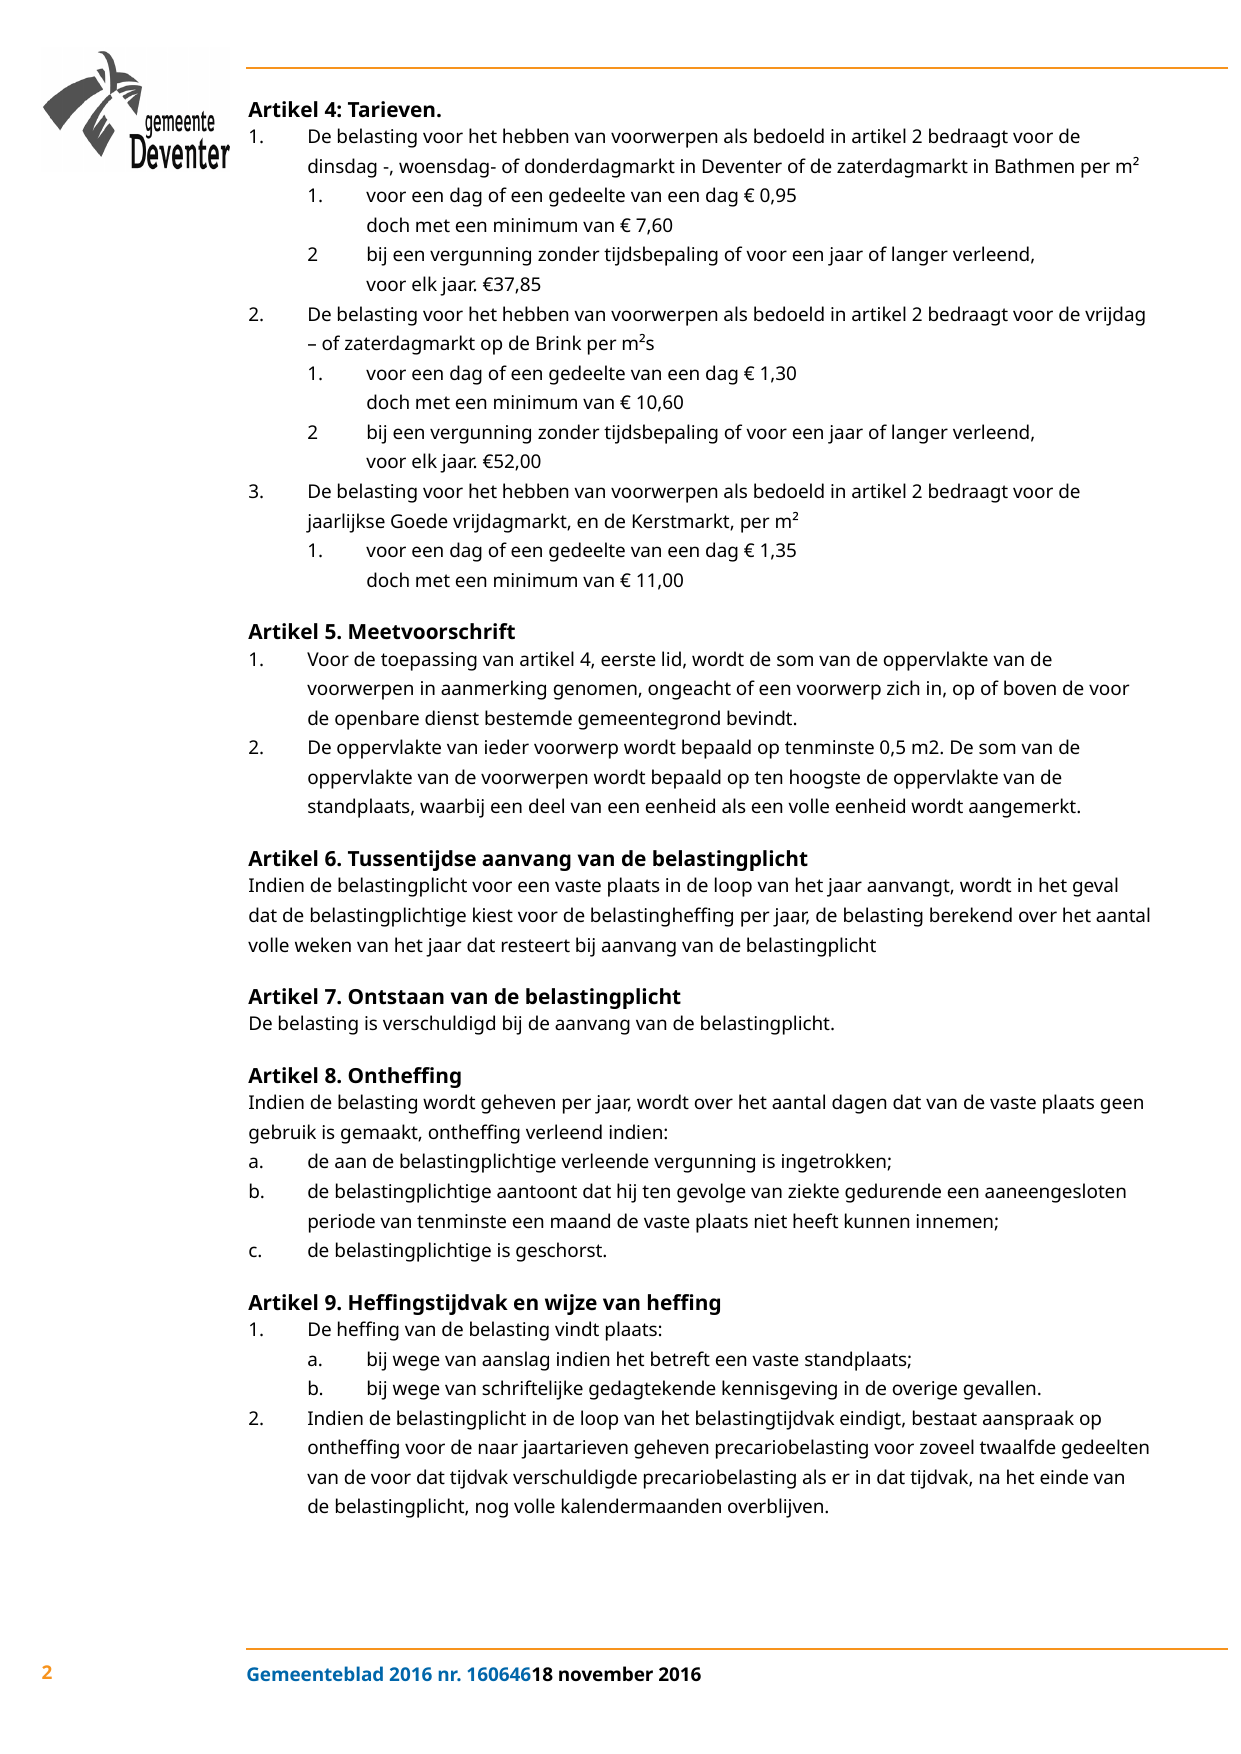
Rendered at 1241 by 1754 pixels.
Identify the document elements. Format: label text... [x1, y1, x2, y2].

list De heffing van de belasting vindt plaats: [248, 1316, 1152, 1342]
text De belasting is verschuldigd bij de aanvang van de belastingplicht. [248, 1011, 1152, 1036]
list voor elk jaar. €52,00 [307, 449, 1152, 474]
text Artikel 4: Tarieven. [248, 95, 1152, 123]
text Indien de belastingplicht voor een vaste plaats in de loop van het jaar aanvangt, wordt in het geval dat de belastingplichtige kiest voor de belastingheffing per jaar, de belasting berekend over het aantal volle weken van het jaar dat resteert bij aanvang van de belastingplicht [248, 873, 1152, 957]
list De belasting voor het hebben van voorwerpen als bedoeld in artikel 2 bedraagt voor de vrijdag – of zaterdagmarkt op de Brink per m²s [248, 301, 1152, 356]
text Artikel 6. Tussentijdse aanvang van de belastingplicht [248, 844, 1152, 873]
list De belasting voor het hebben van voorwerpen als bedoeld in artikel 2 bedraagt voor de dinsdag -, woensdag- of donderdagmarkt in Deventer of de zaterdagmarkt in Bathmen per m² [248, 123, 1152, 178]
list de aan de belastingplichtige verleende vergunning is ingetrokken; [248, 1149, 1152, 1174]
list bij wege van schriftelijke gedagtekende kennisgeving in de overige gevallen. [307, 1375, 1152, 1401]
text Artikel 7. Ontstaan van de belastingplicht [248, 982, 1152, 1011]
list voor elk jaar. €37,85 [307, 271, 1152, 297]
list Voor de toepassing van artikel 4, eerste lid, wordt de som van de oppervlakte van de voorwerpen in aanmerking genomen, ongeacht of een voorwerp zich in, op of boven de voor de openbare dienst bestemde gemeentegrond bevindt. [248, 646, 1152, 731]
list Indien de belastingplicht in de loop van het belastingtijdvak eindigt, bestaat aanspraak op ontheffing voor de naar jaartarieven geheven precariobelasting voor zoveel twaalfde gedeelten van de voor dat tijdvak verschuldigde precariobelasting als er in dat tijdvak, na het einde van de belastingplicht, nog volle kalendermaanden overblijven. [248, 1405, 1152, 1519]
text Artikel 9. Heffingstijdvak en wijze van heffing [248, 1288, 1152, 1316]
list doch met een minimum van € 11,00 [307, 567, 1152, 593]
list doch met een minimum van € 7,60 [307, 212, 1152, 238]
list De belasting voor het hebben van voorwerpen als bedoeld in artikel 2 bedraagt voor de jaarlijkse Goede vrijdagmarkt, en de Kerstmarkt, per m² [248, 478, 1152, 533]
list doch met een minimum van € 10,60 [307, 389, 1152, 415]
list de belastingplichtige aantoont dat hij ten gevolge van ziekte gedurende een aaneengesloten periode van tenminste een maand de vaste plaats niet heeft kunnen innemen; [248, 1178, 1152, 1233]
list voor een dag of een gedeelte van een dag € 1,35 [307, 537, 1152, 563]
list De oppervlakte van ieder voorwerp wordt bepaald op tenminste 0,5 m2. De som van de oppervlakte van de voorwerpen wordt bepaald op ten hoogste de oppervlakte van de standplaats, waarbij een deel van een eenheid als een volle eenheid wordt aangemerkt. [248, 734, 1152, 819]
picture [41, 47, 231, 172]
text Artikel 8. Ontheffing [248, 1061, 1152, 1089]
list bij een vergunning zonder tijdsbepaling of voor een jaar of langer verleend, [307, 419, 1152, 445]
text Artikel 5. Meetvoorschrift [248, 617, 1152, 646]
list bij wege van aanslag indien het betreft een vaste standplaats; [307, 1346, 1152, 1372]
list de belastingplichtige is geschorst. [248, 1237, 1152, 1263]
list voor een dag of een gedeelte van een dag € 0,95 [307, 182, 1152, 208]
text Indien de belasting wordt geheven per jaar, wordt over het aantal dagen dat van de vaste plaats geen gebruik is gemaakt, ontheffing verleend indien: [248, 1089, 1152, 1145]
list bij een vergunning zonder tijdsbepaling of voor een jaar of langer verleend, [307, 242, 1152, 267]
list voor een dag of een gedeelte van een dag € 1,30 [307, 360, 1152, 386]
